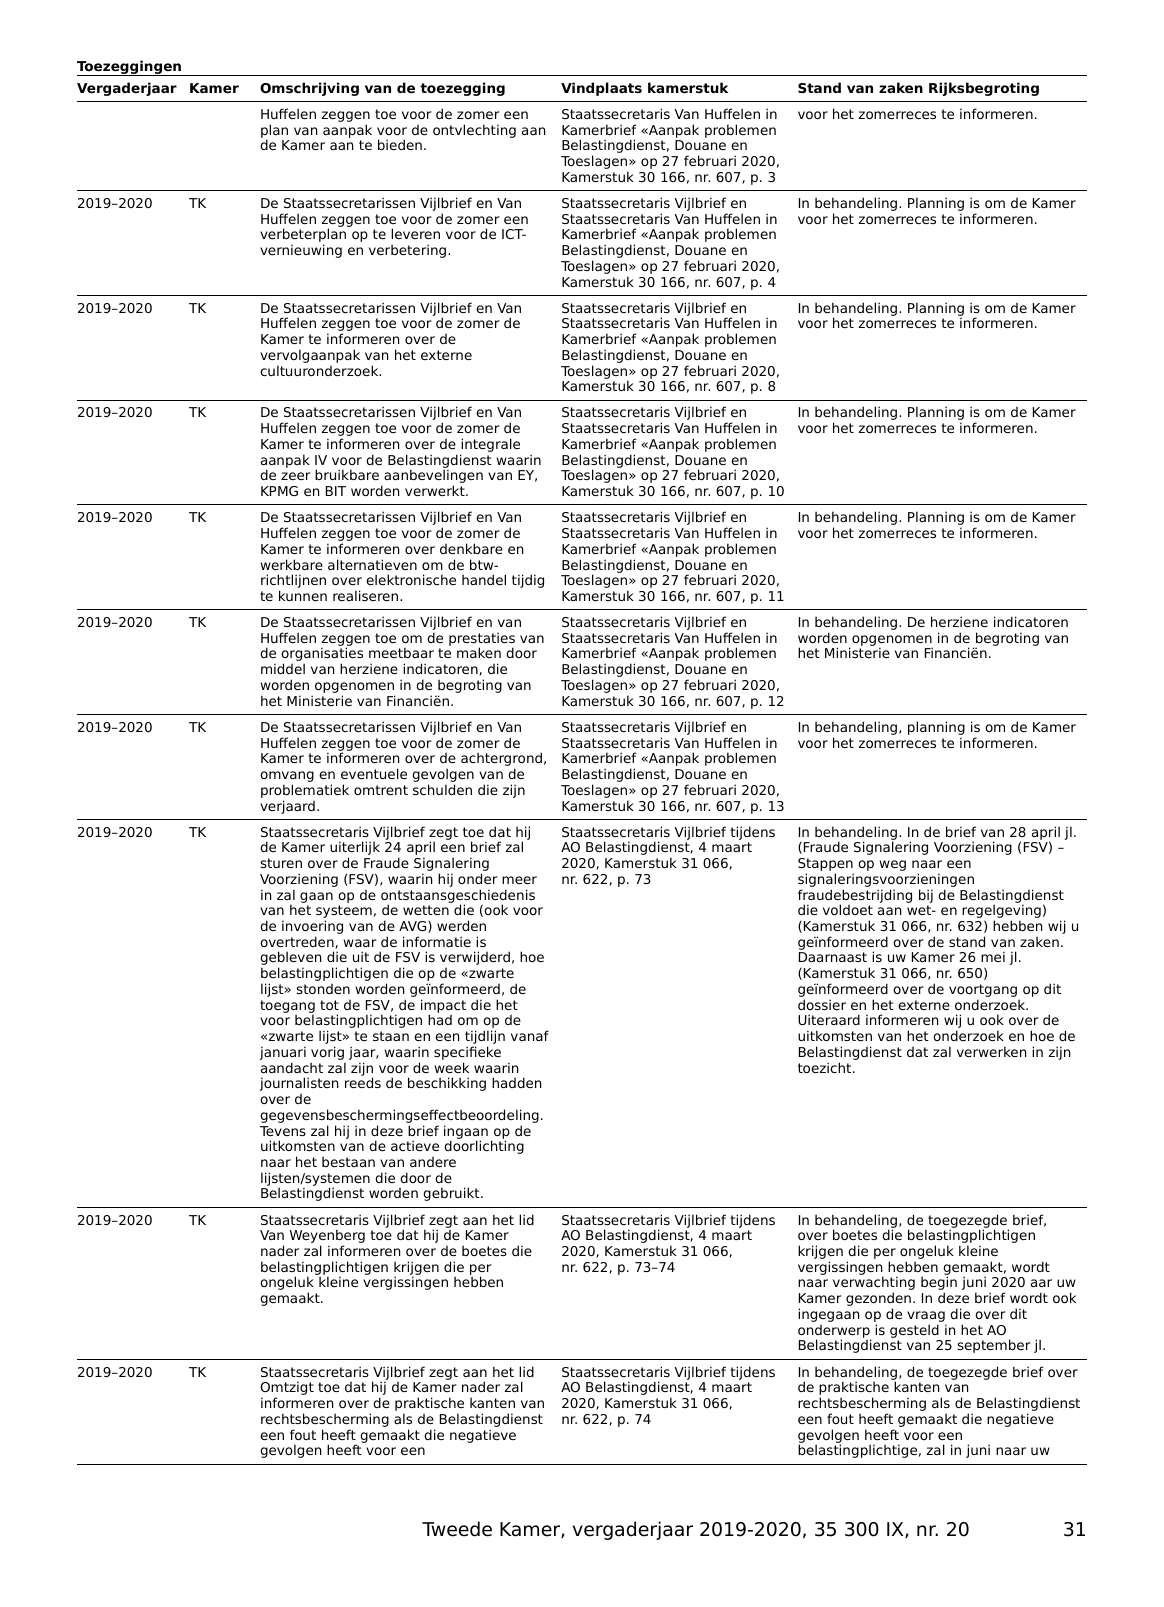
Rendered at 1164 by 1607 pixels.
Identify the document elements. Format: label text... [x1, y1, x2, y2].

table_cell Staatssecretaris Vijlbrief en Staatssecretaris Van Huffelen in Kamerbrief «Aanpak problemen Belastingdienst, Douane en Toeslagen» op 27 februari 2020, Kamerstuk 30 166, nr. 607, p. 11 [555, 505, 791, 609]
table_cell De Staatssecretarissen Vijlbrief en Van Huffelen zeggen toe voor de zomer de Kamer te informeren over de achtergrond, omvang en eventuele gevolgen van de problematiek omtrent schulden die zijn verjaard. [254, 715, 555, 819]
table_cell Omschrijving van de toezegging [254, 76, 555, 101]
table_cell 2019–2020 [77, 296, 183, 399]
table_cell TK [183, 820, 254, 1207]
table_cell In behandeling. Planning is om de Kamer voor het zomerreces te informeren. [791, 296, 1087, 399]
table_cell De Staatssecretarissen Vijlbrief en van Huffelen zeggen toe om de prestaties van de organisaties meetbaar te maken door middel van herziene indicatoren, die worden opgenomen in de begroting van het Ministerie van Financiën. [254, 610, 555, 714]
table_cell De Staatssecretarissen Vijlbrief en Van Huffelen zeggen toe voor de zomer de Kamer te informeren over de integrale aanpak IV voor de Belastingdienst waarin de zeer bruikbare aanbevelingen van EY, KPMG en BIT worden verwerkt. [254, 401, 555, 504]
table_cell De Staatssecretarissen Vijlbrief en Van Huffelen zeggen toe voor de zomer de Kamer te informeren over de vervolgaanpak van het externe cultuuronderzoek. [254, 296, 555, 399]
table_cell In behandeling. De herziene indicatoren worden opgenomen in de begroting van het Ministerie van Financiën. [791, 610, 1087, 714]
table_cell In behandeling. Planning is om de Kamer voor het zomerreces te informeren. [791, 191, 1087, 295]
table_cell 2019–2020 [77, 1208, 183, 1359]
table_cell Staatssecretaris Vijlbrief tijdens AO Belastingdienst, 4 maart 2020, Kamerstuk 31 066, nr. 622, p. 73–74 [555, 1208, 791, 1359]
table_cell 2019–2020 [77, 505, 183, 609]
table_cell In behandeling. Planning is om de Kamer voor het zomerreces te informeren. [791, 401, 1087, 504]
table_cell Staatssecretaris Vijlbrief zegt toe dat hij de Kamer uiterlijk 24 april een brief zal sturen over de Fraude Signalering Voorziening (FSV), waarin hij onder meer in zal gaan op de ontstaansgeschiedenis van het systeem, de wetten die (ook voor de invoering van de AVG) werden overtreden, waar de informatie is gebleven die uit de FSV is verwijderd, hoe belastingplichtigen die op de «zwarte lijst» stonden worden geïnformeerd, de toegang tot de FSV, de impact die het voor belastingplichtigen had om op de «zwarte lijst» te staan en een tijdlijn vanaf januari vorig jaar, waarin specifieke aandacht zal zijn voor de week waarin journalisten reeds de beschikking hadden over de gegevensbeschermingseffectbeoordeling. Tevens zal hij in deze brief ingaan op de uitkomsten van de actieve doorlichting naar het bestaan van andere lijsten/systemen die door de Belastingdienst worden gebruikt. [254, 820, 555, 1207]
table_cell Staatssecretaris Vijlbrief tijdens AO Belastingdienst, 4 maart 2020, Kamerstuk 31 066, nr. 622, p. 74 [555, 1360, 791, 1463]
table_cell Huffelen zeggen toe voor de zomer een plan van aanpak voor de ontvlechting aan de Kamer aan te bieden. [254, 102, 555, 190]
table_cell In behandeling. Planning is om de Kamer voor het zomerreces te informeren. [791, 505, 1087, 609]
table_cell Kamer [183, 76, 254, 101]
table_cell Staatssecretaris Vijlbrief zegt aan het lid Van Weyenberg toe dat hij de Kamer nader zal informeren over de boetes die belastingplichtigen krijgen die per ongeluk kleine vergissingen hebben gemaakt. [254, 1208, 555, 1359]
table_cell [77, 102, 183, 190]
table_cell Staatssecretaris Vijlbrief zegt aan het lid Omtzigt toe dat hij de Kamer nader zal informeren over de praktische kanten van rechtsbescherming als de Belastingdienst een fout heeft gemaakt die negatieve gevolgen heeft voor een [254, 1360, 555, 1463]
table_cell Staatssecretaris Vijlbrief en Staatssecretaris Van Huffelen in Kamerbrief «Aanpak problemen Belastingdienst, Douane en Toeslagen» op 27 februari 2020, Kamerstuk 30 166, nr. 607, p. 12 [555, 610, 791, 714]
table_cell 2019–2020 [77, 820, 183, 1207]
table_cell Staatssecretaris Vijlbrief en Staatssecretaris Van Huffelen in Kamerbrief «Aanpak problemen Belastingdienst, Douane en Toeslagen» op 27 februari 2020, Kamerstuk 30 166, nr. 607, p. 10 [555, 401, 791, 504]
table_cell In behandeling. In de brief van 28 april jl. (Fraude Signalering Voorziening (FSV) – Stappen op weg naar een signaleringsvoorzieningen fraudebestrijding bij de Belastingdienst die voldoet aan wet- en regelgeving) (Kamerstuk 31 066, nr. 632) hebben wij u geïnformeerd over de stand van zaken. Daarnaast is uw Kamer 26 mei jl. (Kamerstuk 31 066, nr. 650) geïnformeerd over de voortgang op dit dossier en het externe onderzoek. Uiteraard informeren wij u ook over de uitkomsten van het onderzoek en hoe de Belastingdienst dat zal verwerken in zijn toezicht. [791, 820, 1087, 1207]
table_cell 2019–2020 [77, 401, 183, 504]
table_cell Stand van zaken Rijksbegroting [791, 76, 1087, 101]
table_cell TK [183, 296, 254, 399]
table_cell Staatssecretaris Vijlbrief en Staatssecretaris Van Huffelen in Kamerbrief «Aanpak problemen Belastingdienst, Douane en Toeslagen» op 27 februari 2020, Kamerstuk 30 166, nr. 607, p. 4 [555, 191, 791, 295]
table_cell Staatssecretaris Van Huffelen in Kamerbrief «Aanpak problemen Belastingdienst, Douane en Toeslagen» op 27 februari 2020, Kamerstuk 30 166, nr. 607, p. 3 [555, 102, 791, 190]
table_cell 2019–2020 [77, 715, 183, 819]
table_cell 2019–2020 [77, 1360, 183, 1463]
table_cell Staatssecretaris Vijlbrief en Staatssecretaris Van Huffelen in Kamerbrief «Aanpak problemen Belastingdienst, Douane en Toeslagen» op 27 februari 2020, Kamerstuk 30 166, nr. 607, p. 13 [555, 715, 791, 819]
table_cell In behandeling, planning is om de Kamer voor het zomerreces te informeren. [791, 715, 1087, 819]
table_cell Staatssecretaris Vijlbrief tijdens AO Belastingdienst, 4 maart 2020, Kamerstuk 31 066, nr. 622, p. 73 [555, 820, 791, 1207]
table_cell voor het zomerreces te informeren. [791, 102, 1087, 190]
table_cell TK [183, 1360, 254, 1463]
table_cell TK [183, 505, 254, 609]
table_cell TK [183, 715, 254, 819]
table_cell De Staatssecretarissen Vijlbrief en Van Huffelen zeggen toe voor de zomer de Kamer te informeren over denkbare en werkbare alternatieven om de btw-richtlijnen over elektronische handel tijdig te kunnen realiseren. [254, 505, 555, 609]
table_cell TK [183, 191, 254, 295]
table_cell TK [183, 1208, 254, 1359]
table_cell [183, 102, 254, 190]
table_cell Vergaderjaar [77, 76, 183, 101]
table_cell Staatssecretaris Vijlbrief en Staatssecretaris Van Huffelen in Kamerbrief «Aanpak problemen Belastingdienst, Douane en Toeslagen» op 27 februari 2020, Kamerstuk 30 166, nr. 607, p. 8 [555, 296, 791, 399]
table_cell In behandeling, de toegezegde brief over de praktische kanten van rechtsbescherming als de Belastingdienst een fout heeft gemaakt die negatieve gevolgen heeft voor een belastingplichtige, zal in juni naar uw [791, 1360, 1087, 1463]
table_cell TK [183, 610, 254, 714]
table_cell Vindplaats kamerstuk [555, 76, 791, 101]
table_cell 2019–2020 [77, 610, 183, 714]
table_cell De Staatssecretarissen Vijlbrief en Van Huffelen zeggen toe voor de zomer een verbeterplan op te leveren voor de ICT-vernieuwing en verbetering. [254, 191, 555, 295]
table_cell 2019–2020 [77, 191, 183, 295]
table_cell TK [183, 401, 254, 504]
table_header Toezeggingen [77, 59, 1087, 75]
table_cell In behandeling, de toegezegde brief, over boetes die belastingplichtigen krijgen die per ongeluk kleine vergissingen hebben gemaakt, wordt naar verwachting begin juni 2020 aar uw Kamer gezonden. In deze brief wordt ook ingegaan op de vraag die over dit onderwerp is gesteld in het AO Belastingdienst van 25 september jl. [791, 1208, 1087, 1359]
